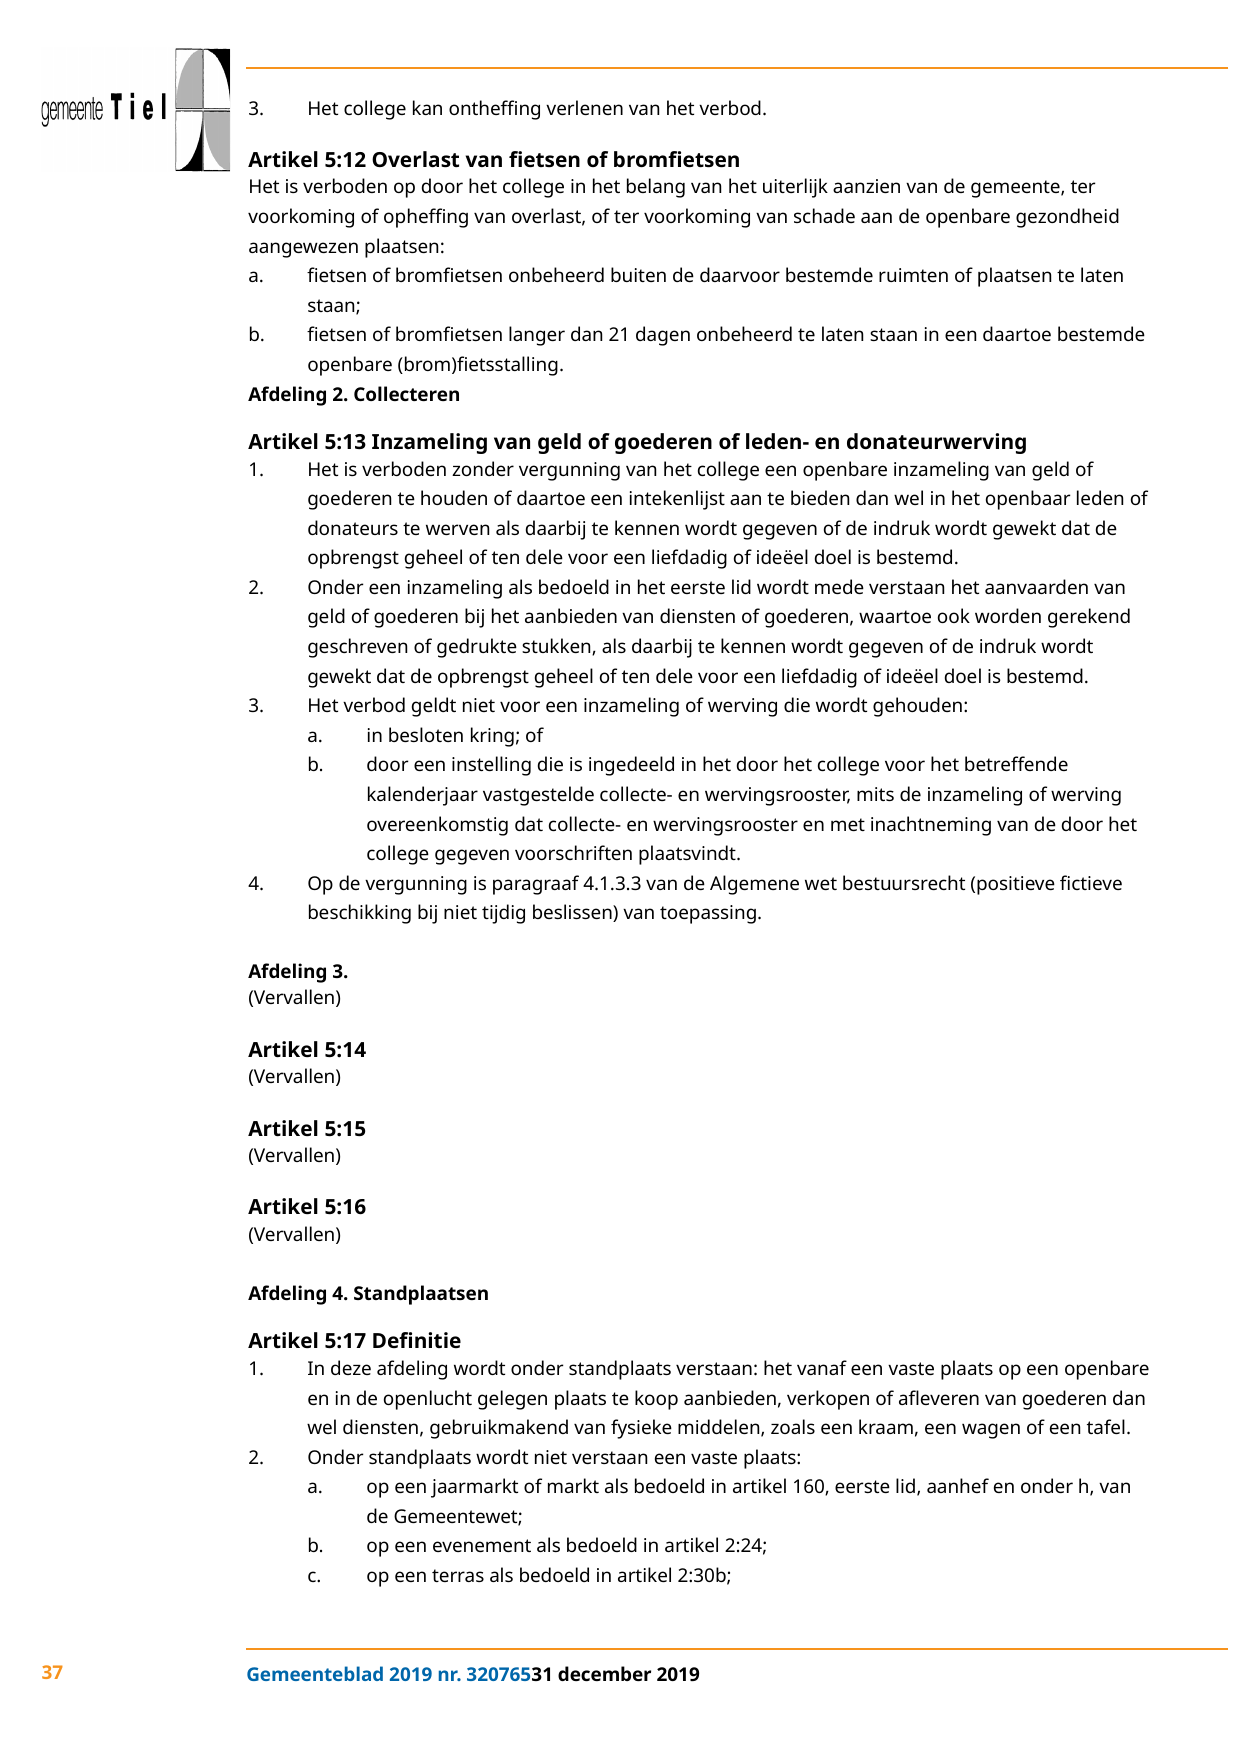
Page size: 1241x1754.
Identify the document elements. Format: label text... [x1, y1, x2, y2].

list door een instelling die is ingedeeld in het door het college voor het betreffende kalenderjaar vastgestelde collecte- en wervingsrooster, mits de inzameling of werving overeenkomstig dat collecte- en wervingsrooster en met inachtneming van de door het college gegeven voorschriften plaatsvindt. [307, 752, 1152, 866]
list Het is verboden zonder vergunning van het college een openbare inzameling van geld of goederen te houden of daartoe een intekenlijst aan te bieden dan wel in het openbaar leden of donateurs te werven als daarbij te kennen wordt gegeven of de indruk wordt gewekt dat de opbrengst geheel of ten dele voor een liefdadig of ideëel doel is bestemd. [248, 456, 1152, 570]
list Onder standplaats wordt niet verstaan een vaste plaats: [248, 1444, 1152, 1469]
text Artikel 5:13 Inzameling van geld of goederen of leden- en donateurwerving [248, 427, 1152, 456]
text Artikel 5:14 [248, 1035, 1152, 1063]
text Artikel 5:12 Overlast van fietsen of bromfietsen [248, 145, 1152, 174]
list Op de vergunning is paragraaf 4.1.3.3 van de Algemene wet bestuursrecht (positieve fictieve beschikking bij niet tijdig beslissen) van toepassing. [248, 870, 1152, 925]
list op een terras als bedoeld in artikel 2:30b; [307, 1562, 1152, 1588]
text Afdeling 4. Standplaatsen [248, 1280, 1152, 1306]
list fietsen of bromfietsen langer dan 21 dagen onbeheerd te laten staan in een daartoe bestemde openbare (brom)fietsstalling. [248, 322, 1152, 377]
text (Vervallen) [248, 984, 1152, 1010]
list In deze afdeling wordt onder standplaats verstaan: het vanaf een vaste plaats op een openbare en in de openlucht gelegen plaats te koop aanbieden, verkopen of afleveren van goederen dan wel diensten, gebruikmakend van fysieke middelen, zoals een kraam, een wagen of een tafel. [248, 1355, 1152, 1440]
text (Vervallen) [248, 1142, 1152, 1168]
list op een evenement als bedoeld in artikel 2:24; [307, 1533, 1152, 1558]
text (Vervallen) [248, 1063, 1152, 1089]
list Het verbod geldt niet voor een inzameling of werving die wordt gehouden: [248, 692, 1152, 718]
text (Vervallen) [248, 1221, 1152, 1247]
text Afdeling 2. Collecteren [248, 381, 1152, 406]
list Onder een inzameling als bedoeld in het eerste lid wordt mede verstaan het aanvaarden van geld of goederen bij het aanbieden van diensten of goederen, waartoe ook worden gerekend geschreven of gedrukte stukken, als daarbij te kennen wordt gegeven of de indruk wordt gewekt dat de opbrengst geheel of ten dele voor een liefdadig of ideëel doel is bestemd. [248, 574, 1152, 688]
list Het college kan ontheffing verlenen van het verbod. [248, 95, 1152, 121]
text Artikel 5:16 [248, 1192, 1152, 1221]
text Artikel 5:15 [248, 1114, 1152, 1142]
list op een jaarmarkt of markt als bedoeld in artikel 160, eerste lid, aanhef en onder h, van de Gemeentewet; [307, 1473, 1152, 1529]
list in besloten kring; of [307, 722, 1152, 748]
list fietsen of bromfietsen onbeheerd buiten de daarvoor bestemde ruimten of plaatsen te laten staan; [248, 262, 1152, 318]
picture [41, 47, 231, 172]
text Artikel 5:17 Definitie [248, 1327, 1152, 1355]
text Afdeling 3. [248, 959, 1152, 984]
text Het is verboden op door het college in het belang van het uiterlijk aanzien van de gemeente, ter voorkoming of opheffing van overlast, of ter voorkoming van schade aan de openbare gezondheid aangewezen plaatsen: [248, 174, 1152, 258]
